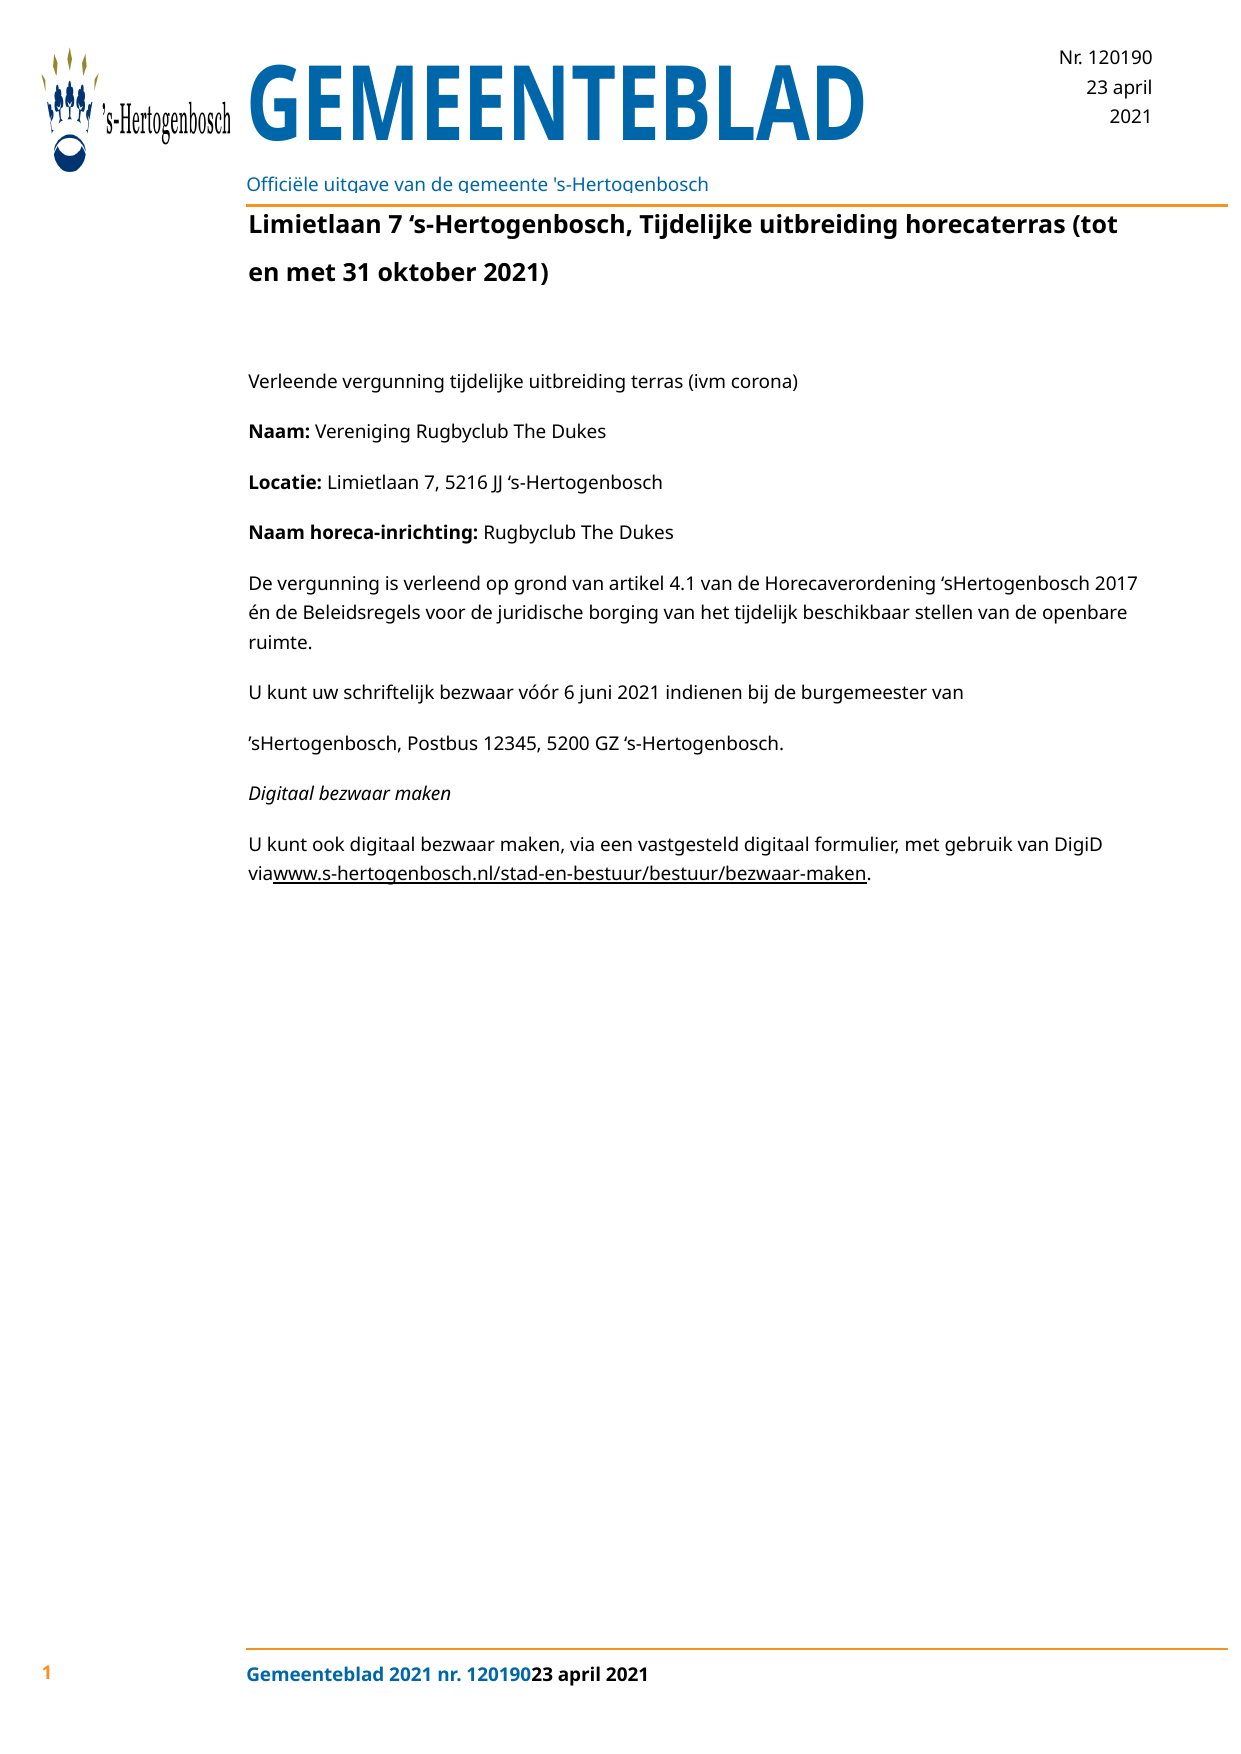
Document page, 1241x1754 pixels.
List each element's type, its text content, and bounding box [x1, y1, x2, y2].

text U kunt uw schriftelijk bezwaar vóór 6 juni 2021 indienen bij de burgemeester van [248, 679, 1152, 705]
text Digitaal bezwaar maken [248, 780, 1152, 806]
text Locatie: Limietlaan 7, 5216 JJ ‘s-Hertogenbosch [248, 469, 1152, 495]
text De vergunning is verleend op grond van artikel 4.1 van de Horecaverordening ‘sHertogenbosch 2017 én de Beleidsregels voor de juridische borging van het tijdelijk beschikbaar stellen van de openbare ruimte. [248, 570, 1152, 655]
text Naam: Vereniging Rugbyclub The Dukes [248, 419, 1152, 444]
text Naam horeca-inrichting: Rugbyclub The Dukes [248, 519, 1152, 545]
text Verleende vergunning tijdelijke uitbreiding terras (ivm corona) [248, 368, 1152, 394]
text ’sHertogenbosch, Postbus 12345, 5200 GZ ‘s-Hertogenbosch. [248, 730, 1152, 756]
picture [41, 47, 231, 172]
text U kunt ook digitaal bezwaar maken, via een vastgesteld digitaal formulier, met gebruik van DigiD viawww.s-hertogenbosch.nl/stad-en-bestuur/bestuur/bezwaar-maken. [248, 831, 1152, 886]
text Limietlaan 7 ‘s-Hertogenbosch, Tijdelijke uitbreiding horecaterras (tot en met 31 oktober 2021) [248, 207, 1152, 288]
